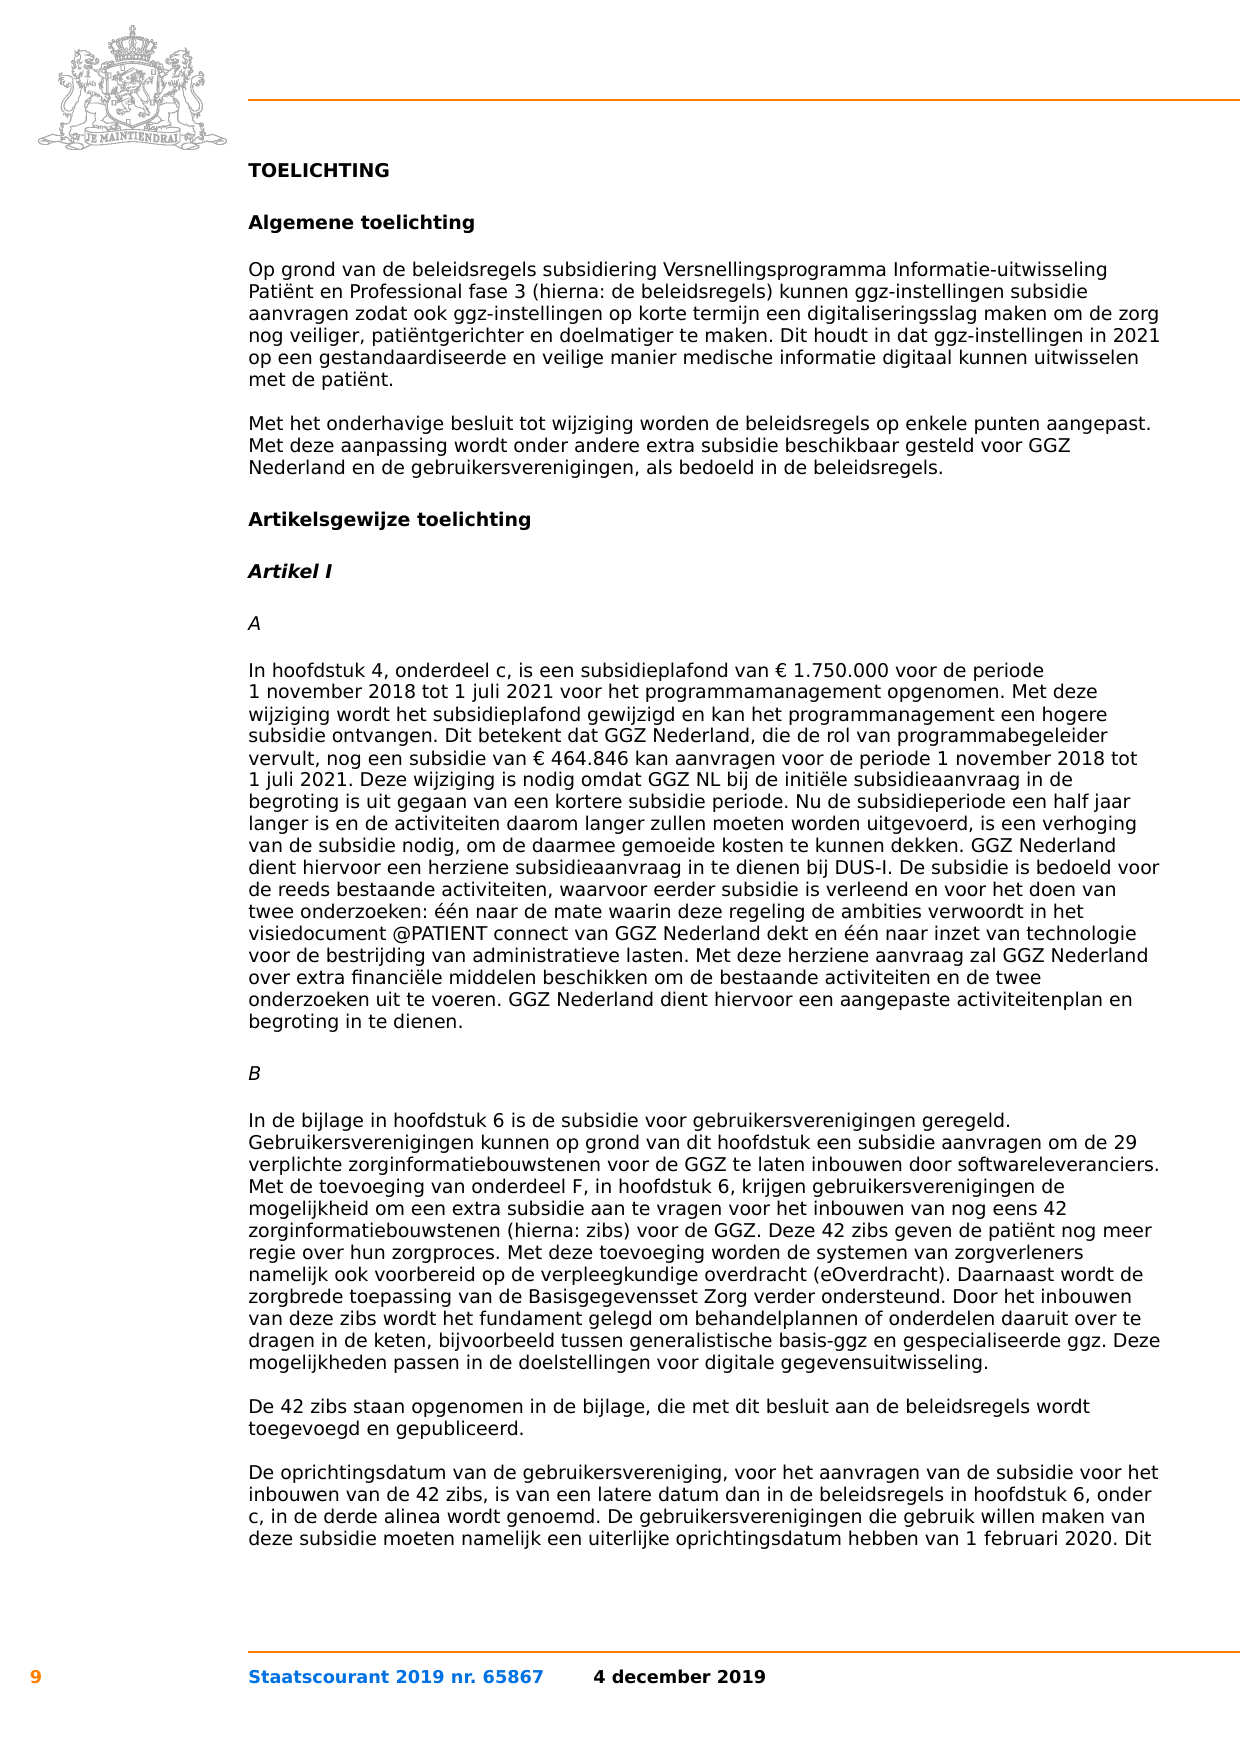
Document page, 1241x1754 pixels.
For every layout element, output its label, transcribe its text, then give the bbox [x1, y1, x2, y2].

picture [38, 25, 227, 150]
text Op grond van de beleidsregels subsidiering Versnellingsprogramma Informatie-uitwisseling Patiënt en Professional fase 3 (hierna: de beleidsregels) kunnen ggz-instellingen subsidie aanvragen zodat ook ggz-instellingen op korte termijn een digitaliseringsslag maken om de zorg nog veiliger, patiëntgerichter en doelmatiger te maken. Dit houdt in dat ggz-instellingen in 2021 op een gestandaardiseerde en veilige manier medische informatie digitaal kunnen uitwisselen met de patiënt. [248, 259, 1163, 391]
subtitle TOELICHTING [248, 160, 1163, 182]
subtitle B [248, 1063, 1163, 1085]
text De 42 zibs staan opgenomen in de bijlage, die met dit besluit aan de beleidsregels wordt toegevoegd en gepubliceerd. [248, 1396, 1163, 1440]
subtitle A [248, 612, 1163, 634]
text Met het onderhavige besluit tot wijziging worden de beleidsregels op enkele punten aangepast. Met deze aanpassing wordt onder andere extra subsidie beschikbaar gesteld voor GGZ Nederland en de gebruikersverenigingen, als bedoeld in de beleidsregels. [248, 413, 1163, 478]
text In hoofdstuk 4, onderdeel c, is een subsidieplafond van € 1.750.000 voor de periode 1 november 2018 tot 1 juli 2021 voor het programmamanagement opgenomen. Met deze wijziging wordt het subsidieplafond gewijzigd en kan het programmanagement een hogere subsidie ontvangen. Dit betekent dat GGZ Nederland, die de rol van programmabegeleider vervult, nog een subsidie van € 464.846 kan aanvragen voor de periode 1 november 2018 tot 1 juli 2021. Deze wijziging is nodig omdat GGZ NL bij de initiële subsidieaanvraag in de begroting is uit gegaan van een kortere subsidie periode. Nu de subsidieperiode een half jaar langer is en de activiteiten daarom langer zullen moeten worden uitgevoerd, is een verhoging van de subsidie nodig, om de daarmee gemoeide kosten te kunnen dekken. GGZ Nederland dient hiervoor een herziene subsidieaanvraag in te dienen bij DUS-I. De subsidie is bedoeld voor de reeds bestaande activiteiten, waarvoor eerder subsidie is verleend en voor het doen van twee onderzoeken: één naar de mate waarin deze regeling de ambities verwoordt in het visiedocument @PATIENT connect van GGZ Nederland dekt en één naar inzet van technologie voor de bestrijding van administratieve lasten. Met deze herziene aanvraag zal GGZ Nederland over extra financiële middelen beschikken om de bestaande activiteiten en de twee onderzoeken uit te voeren. GGZ Nederland dient hiervoor een aangepaste activiteitenplan en begroting in te dienen. [248, 659, 1163, 1033]
subtitle Algemene toelichting [248, 212, 1163, 234]
text In de bijlage in hoofdstuk 6 is de subsidie voor gebruikersverenigingen geregeld. Gebruikersverenigingen kunnen op grond van dit hoofdstuk een subsidie aanvragen om de 29 verplichte zorginformatiebouwstenen voor de GGZ te laten inbouwen door softwareleveranciers. Met de toevoeging van onderdeel F, in hoofdstuk 6, krijgen gebruikersverenigingen de mogelijkheid om een extra subsidie aan te vragen voor het inbouwen van nog eens 42 zorginformatiebouwstenen (hierna: zibs) voor de GGZ. Deze 42 zibs geven de patiënt nog meer regie over hun zorgproces. Met deze toevoeging worden de systemen van zorgverleners namelijk ook voorbereid op de verpleegkundige overdracht (eOverdracht). Daarnaast wordt de zorgbrede toepassing van de Basisgegevensset Zorg verder ondersteund. Door het inbouwen van deze zibs wordt het fundament gelegd om behandelplannen of onderdelen daaruit over te dragen in de keten, bijvoorbeeld tussen generalistische basis-ggz en gespecialiseerde ggz. Deze mogelijkheden passen in de doelstellingen voor digitale gegevensuitwisseling. [248, 1110, 1163, 1374]
text De oprichtingsdatum van de gebruikersvereniging, voor het aanvragen van de subsidie voor het inbouwen van de 42 zibs, is van een latere datum dan in de beleidsregels in hoofdstuk 6, onder c, in de derde alinea wordt genoemd. De gebruikersverenigingen die gebruik willen maken van deze subsidie moeten namelijk een uiterlijke oprichtingsdatum hebben van 1 februari 2020. Dit [248, 1462, 1163, 1549]
subtitle Artikel I [248, 561, 1163, 582]
subtitle Artikelsgewijze toelichting [248, 508, 1163, 531]
